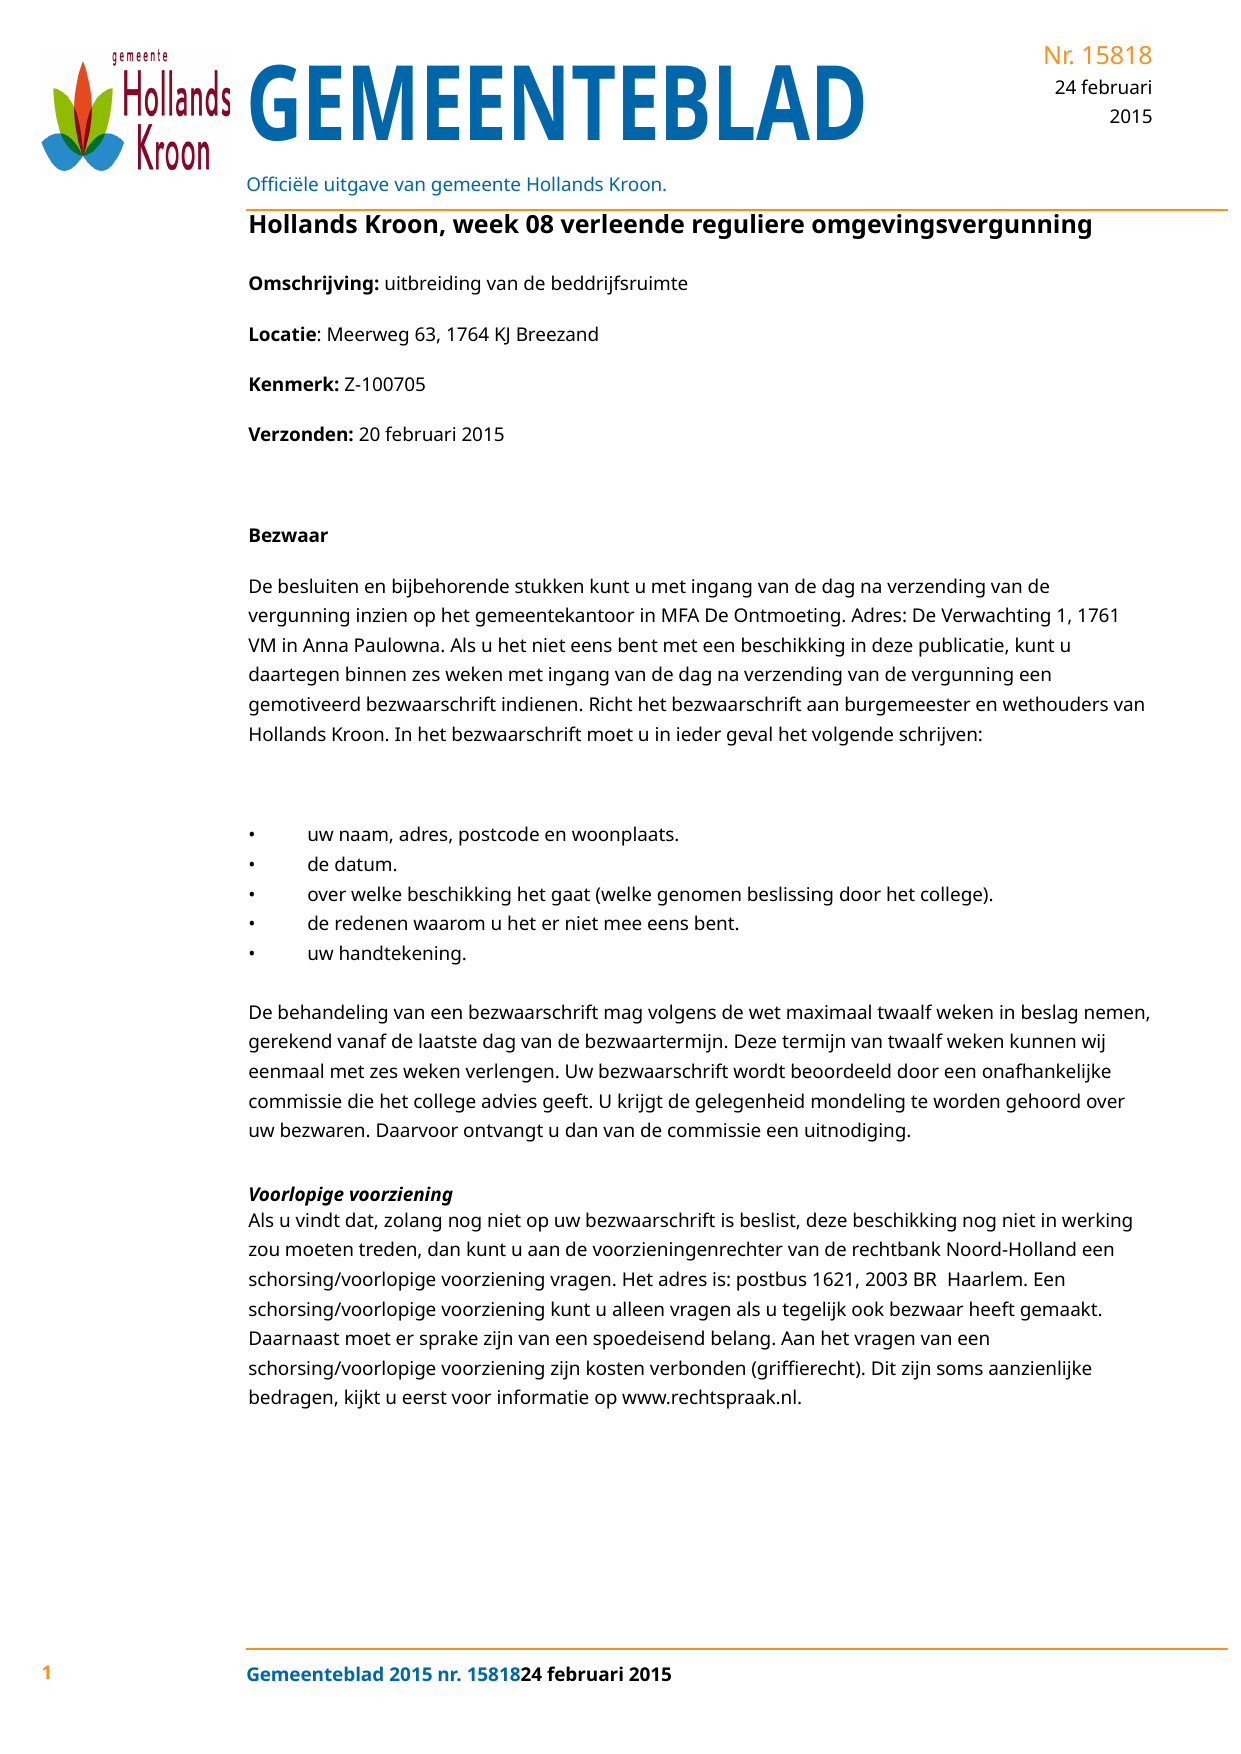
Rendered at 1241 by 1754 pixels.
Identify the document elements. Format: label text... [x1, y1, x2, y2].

list uw handtekening. [248, 940, 1152, 966]
list de datum. [248, 851, 1152, 877]
text Omschrijving: uitbreiding van de beddrijfsruimte [248, 270, 1152, 296]
text Als u vindt dat, zolang nog niet op uw bezwaarschrift is beslist, deze beschikking nog niet in werking zou moeten treden, dan kunt u aan de voorzieningenrechter van de rechtbank Noord-Holland een schorsing/voorlopige voorziening vragen. Het adres is: postbus 1621, 2003 BR Haarlem. Een schorsing/voorlopige voorziening kunt u alleen vragen als u tegelijk ook bezwaar heeft gemaakt. Daarnaast moet er sprake zijn van een spoedeisend belang. Aan het vragen van een schorsing/voorlopige voorziening zijn kosten verbonden (griffierecht). Dit zijn soms aanzienlijke bedragen, kijkt u eerst voor informatie op www.rechtspraak.nl. [248, 1207, 1152, 1410]
list de redenen waarom u het er niet mee eens bent. [248, 910, 1152, 936]
text Locatie: Meerweg 63, 1764 KJ Breezand [248, 321, 1152, 346]
text Bezwaar [248, 522, 1152, 548]
list over welke beschikking het gaat (welke genomen beslissing door het college). [248, 881, 1152, 906]
picture [41, 47, 231, 172]
text De besluiten en bijbehorende stukken kunt u met ingang van de dag na verzending van de vergunning inzien op het gemeentekantoor in MFA De Ontmoeting. Adres: De Verwachting 1, 1761 VM in Anna Paulowna. Als u het niet eens bent met een beschikking in deze publicatie, kunt u daartegen binnen zes weken met ingang van de dag na verzending van de vergunning een gemotiveerd bezwaarschrift indienen. Richt het bezwaarschrift aan burgemeester en wethouders van Hollands Kroon. In het bezwaarschrift moet u in ieder geval het volgende schrijven: [248, 573, 1152, 746]
text Voorlopige voorziening [248, 1181, 1152, 1207]
text Verzonden: 20 februari 2015 [248, 422, 1152, 447]
list uw naam, adres, postcode en woonplaats. [248, 822, 1152, 847]
text Kenmerk: Z-100705 [248, 371, 1152, 397]
text Hollands Kroon, week 08 verleende reguliere omgevingsvergunning [248, 211, 1152, 241]
text De behandeling van een bezwaarschrift mag volgens de wet maximaal twaalf weken in beslag nemen, gerekend vanaf de laatste dag van de bezwaartermijn. Deze termijn van twaalf weken kunnen wij eenmaal met zes weken verlengen. Uw bezwaarschrift wordt beoordeeld door een onafhankelijke commissie die het college advies geeft. U krijgt de gelegenheid mondeling te worden gehoord over uw bezwaren. Daarvoor ontvangt u dan van de commissie een uitnodiging. [248, 999, 1152, 1143]
